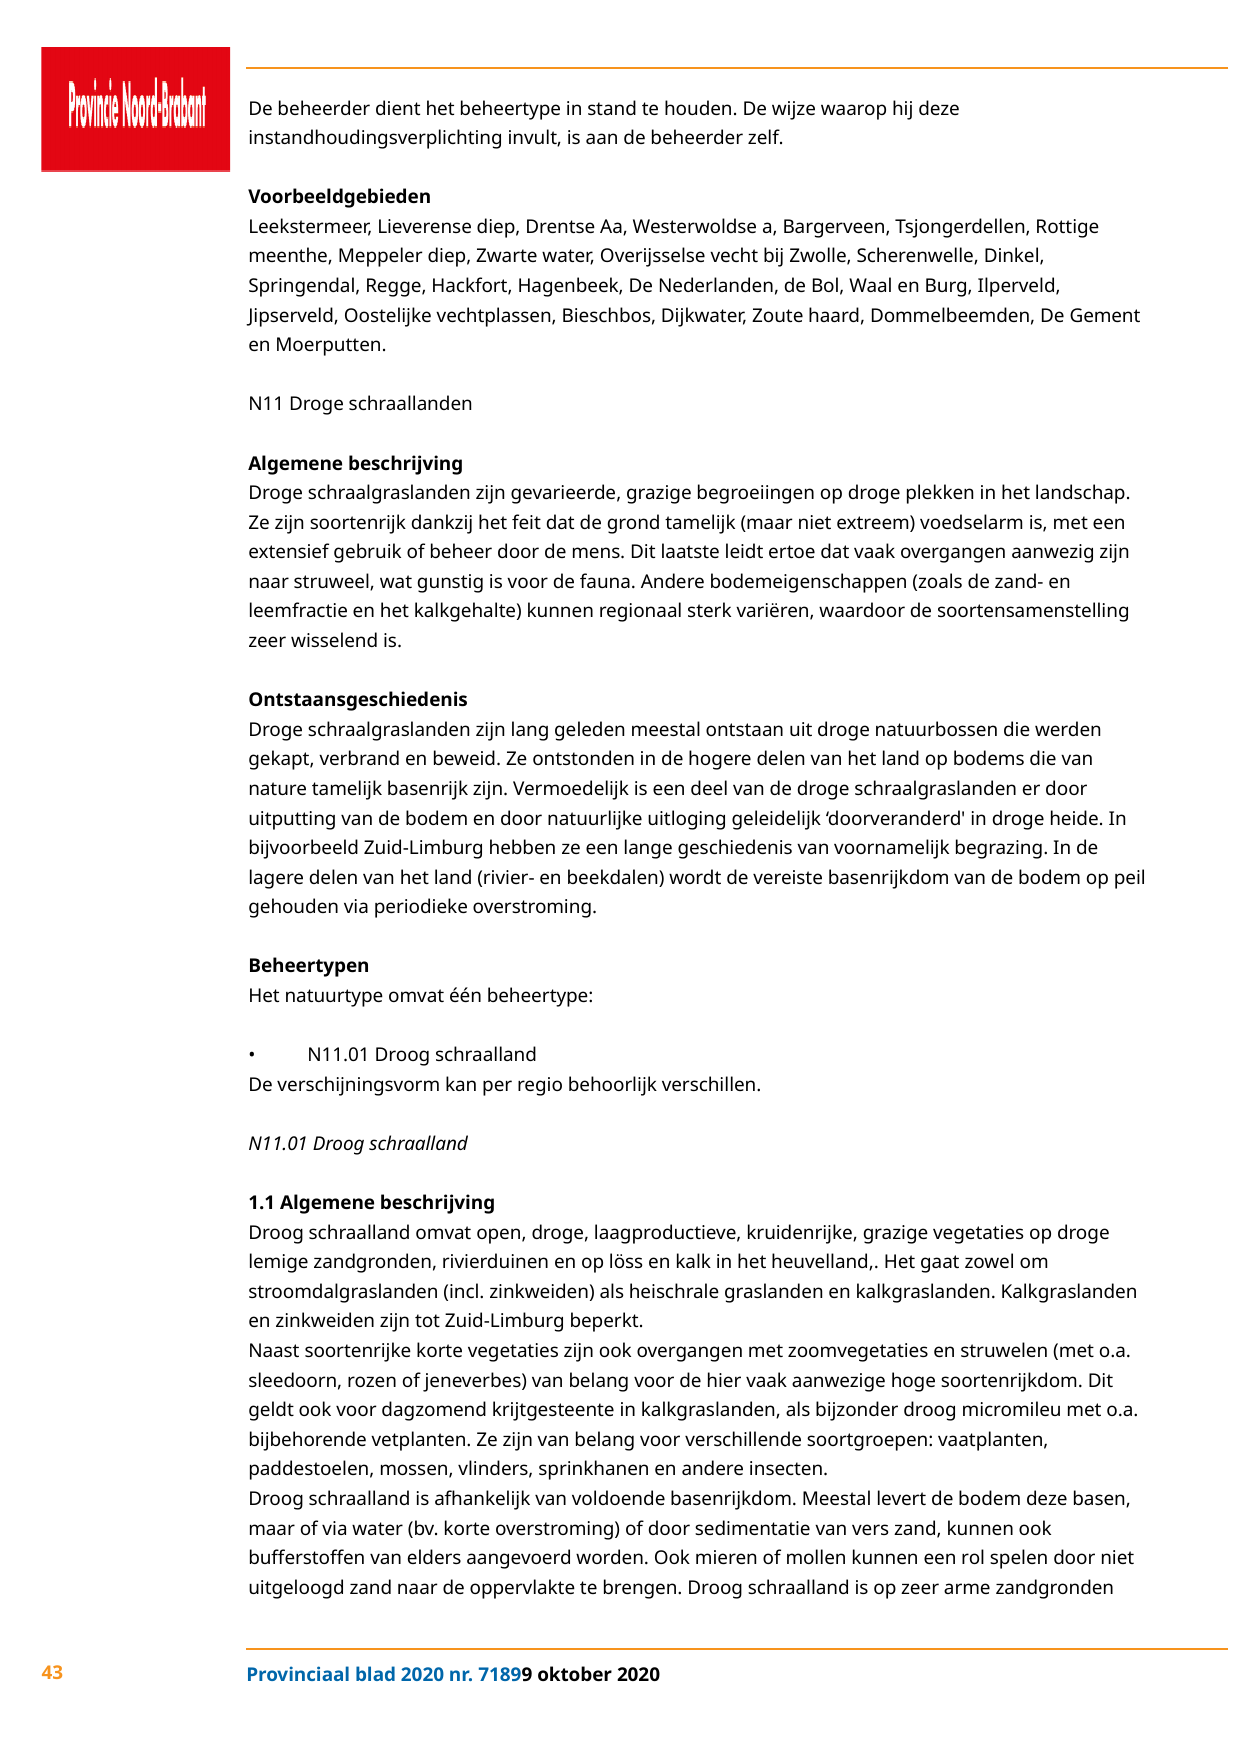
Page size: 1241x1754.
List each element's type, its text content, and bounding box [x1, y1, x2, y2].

text Het natuurtype omvat één beheertype: [248, 982, 1152, 1008]
picture [41, 47, 231, 172]
text N11.01 Droog schraalland [248, 1130, 1152, 1156]
list N11.01 Droog schraalland [248, 1041, 1152, 1067]
text Leekstermeer, Lieverense diep, Drentse Aa, Westerwoldse a, Bargerveen, Tsjongerdellen, Rottige meenthe, Meppeler diep, Zwarte water, Overijsselse vecht bij Zwolle, Scherenwelle, Dinkel, Springendal, Regge, Hackfort, Hagenbeek, De Nederlanden, de Bol, Waal en Burg, Ilperveld, Jipserveld, Oostelijke vechtplassen, Bieschbos, Dijkwater, Zoute haard, Dommelbeemden, De Gement en Moerputten. [248, 213, 1152, 357]
text N11 Droge schraallanden [248, 391, 1152, 416]
text Droog schraalland omvat open, droge, laagproductieve, kruidenrijke, grazige vegetaties op droge lemige zandgronden, rivierduinen en op löss en kalk in het heuvelland,. Het gaat zowel om stroomdalgraslanden (incl. zinkweiden) als heischrale graslanden en kalkgraslanden. Kalkgraslanden en zinkweiden zijn tot Zuid-Limburg beperkt. [248, 1219, 1152, 1333]
text Voorbeeldgebieden [248, 183, 1152, 209]
text Droge schraalgraslanden zijn lang geleden meestal ontstaan uit droge natuurbossen die werden gekapt, verbrand en beweid. Ze ontstonden in de hogere delen van het land op bodems die van nature tamelijk basenrijk zijn. Vermoedelijk is een deel van de droge schraalgraslanden er door uitputting van de bodem en door natuurlijke uitloging geleidelijk ‘doorveranderd' in droge heide. In bijvoorbeeld Zuid-Limburg hebben ze een lange geschiedenis van voornamelijk begrazing. In de lagere delen van het land (rivier- en beekdalen) wordt de vereiste basenrijkdom van de bodem op peil gehouden via periodieke overstroming. [248, 716, 1152, 919]
text De beheerder dient het beheertype in stand te houden. De wijze waarop hij deze instandhoudingsverplichting invult, is aan de beheerder zelf. [248, 95, 1152, 150]
text Algemene beschrijving [248, 450, 1152, 476]
text De verschijningsvorm kan per regio behoorlijk verschillen. [248, 1071, 1152, 1097]
text 1.1 Algemene beschrijving [248, 1189, 1152, 1215]
text Ontstaansgeschiedenis [248, 686, 1152, 712]
text Droog schraalland is afhankelijk van voldoende basenrijkdom. Meestal levert de bodem deze basen, maar of via water (bv. korte overstroming) of door sedimentatie van vers zand, kunnen ook bufferstoffen van elders aangevoerd worden. Ook mieren of mollen kunnen een rol spelen door niet uitgeloogd zand naar de oppervlakte te brengen. Droog schraalland is op zeer arme zandgronden [248, 1485, 1152, 1600]
text Droge schraalgraslanden zijn gevarieerde, grazige begroeiingen op droge plekken in het landschap. Ze zijn soortenrijk dankzij het feit dat de grond tamelijk (maar niet extreem) voedselarm is, met een extensief gebruik of beheer door de mens. Dit laatste leidt ertoe dat vaak overgangen aanwezig zijn naar struweel, wat gunstig is voor de fauna. Andere bodemeigenschappen (zoals de zand- en leemfractie en het kalkgehalte) kunnen regionaal sterk variëren, waardoor de soortensamenstelling zeer wisselend is. [248, 479, 1152, 653]
text Naast soortenrijke korte vegetaties zijn ook overgangen met zoomvegetaties en struwelen (met o.a. sleedoorn, rozen of jeneverbes) van belang voor de hier vaak aanwezige hoge soortenrijkdom. Dit geldt ook voor dagzomend krijtgesteente in kalkgraslanden, als bijzonder droog micromileu met o.a. bijbehorende vetplanten. Ze zijn van belang voor verschillende soortgroepen: vaatplanten, paddestoelen, mossen, vlinders, sprinkhanen en andere insecten. [248, 1337, 1152, 1481]
text Beheertypen [248, 953, 1152, 978]
